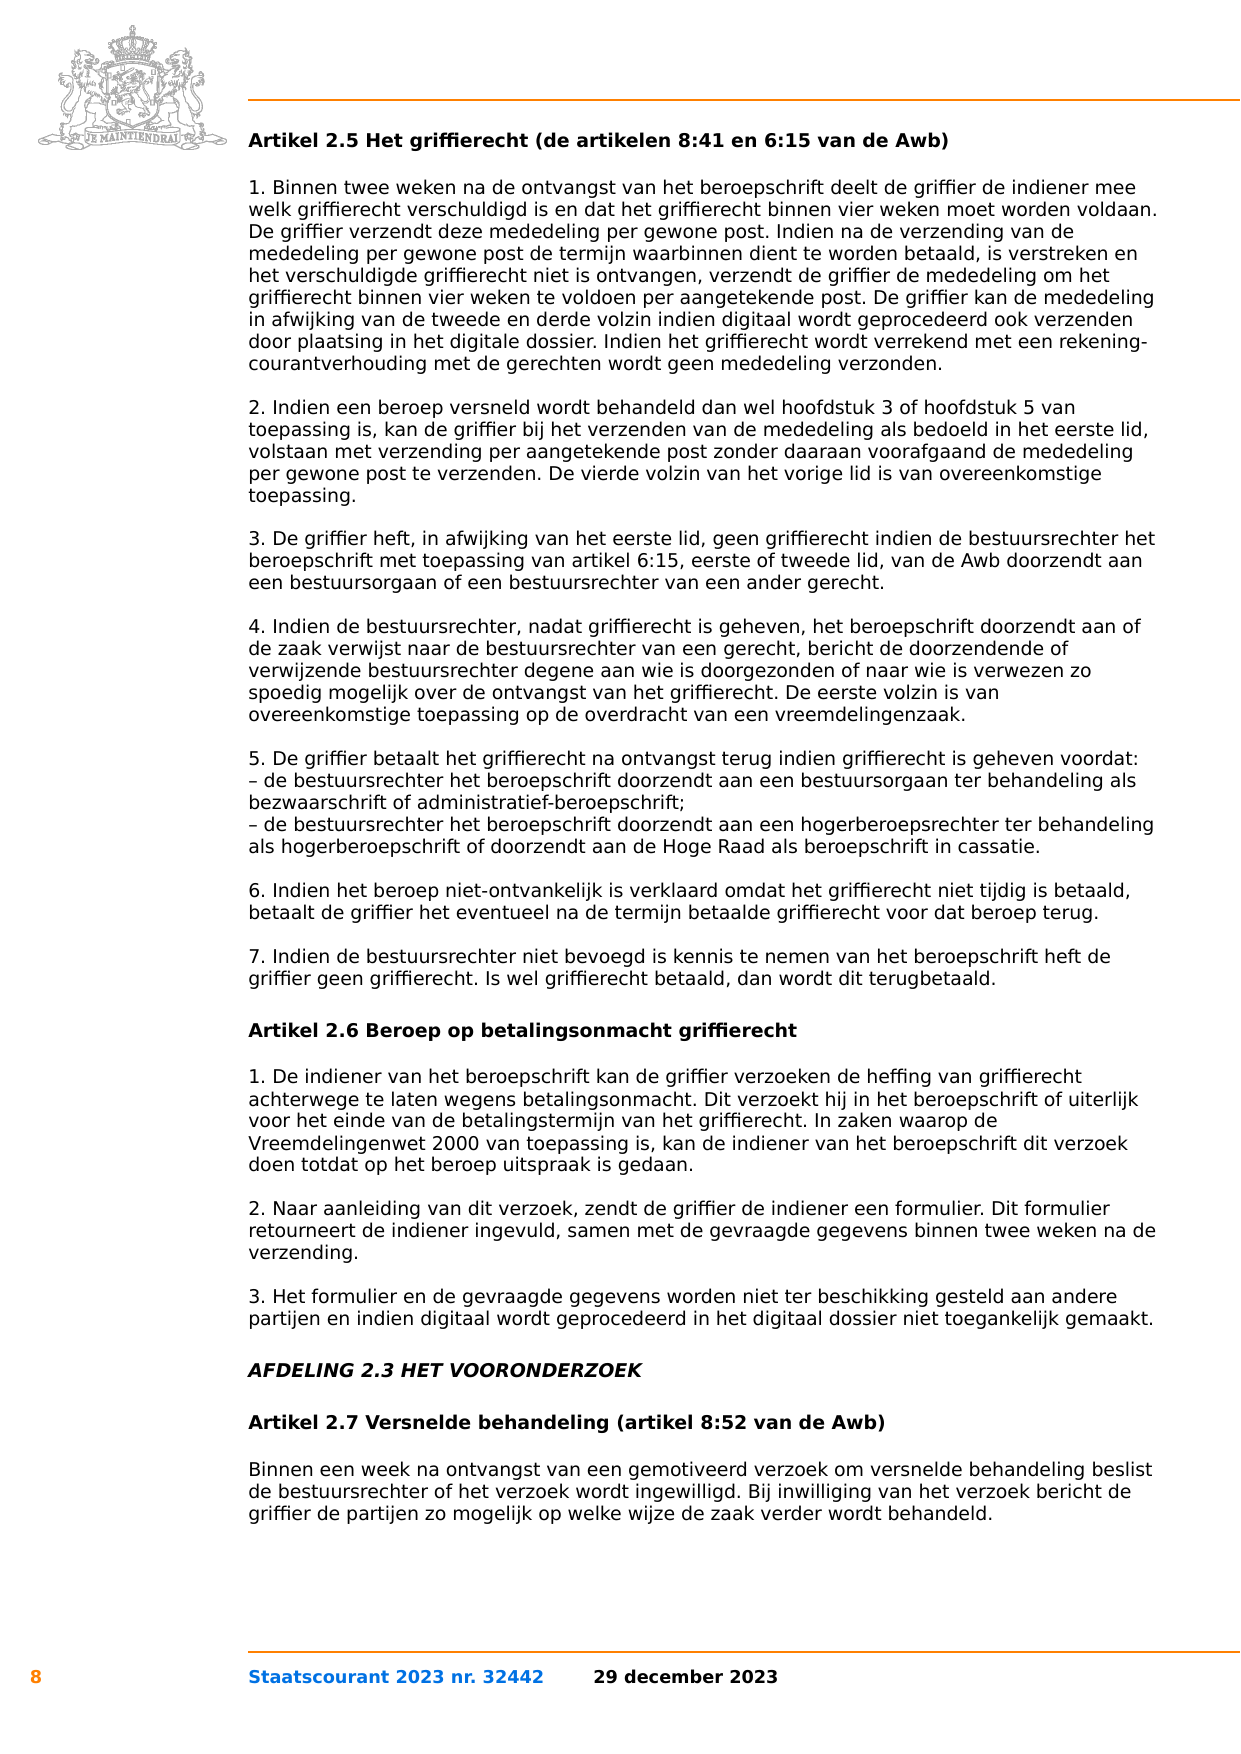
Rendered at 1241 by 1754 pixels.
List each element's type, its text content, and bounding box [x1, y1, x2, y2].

text Binnen een week na ontvangst van een gemotiveerd verzoek om versnelde behandeling beslist de bestuursrechter of het verzoek wordt ingewilligd. Bij inwilliging van het verzoek bericht de griffier de partijen zo mogelijk op welke wijze de zaak verder wordt behandeld. [248, 1459, 1163, 1525]
text 3. Het formulier en de gevraagde gegevens worden niet ter beschikking gesteld aan andere partijen en indien digitaal wordt geprocedeerd in het digitaal dossier niet toegankelijk gemaakt. [248, 1286, 1163, 1330]
subtitle AFDELING 2.3 HET VOORONDERZOEK [248, 1360, 1163, 1382]
subtitle Artikel 2.5 Het griffierecht (de artikelen 8:41 en 6:15 van de Awb) [248, 130, 1163, 152]
text 2. Naar aanleiding van dit verzoek, zendt de griffier de indiener een formulier. Dit formulier retourneert de indiener ingevuld, samen met de gevraagde gegevens binnen twee weken na de verzending. [248, 1198, 1163, 1264]
text 1. De indiener van het beroepschrift kan de griffier verzoeken de heffing van griffierecht achterwege te laten wegens betalingsonmacht. Dit verzoekt hij in het beroepschrift of uiterlijk voor het einde van de betalingstermijn van het griffierecht. In zaken waarop de Vreemdelingenwet 2000 van toepassing is, kan de indiener van het beroepschrift dit verzoek doen totdat op het beroep uitspraak is gedaan. [248, 1066, 1163, 1176]
text – de bestuursrechter het beroepschrift doorzendt aan een bestuursorgaan ter behandeling als bezwaarschrift of administratief-beroepschrift; [248, 770, 1163, 814]
text 3. De griffier heft, in afwijking van het eerste lid, geen griffierecht indien de bestuursrechter het beroepschrift met toepassing van artikel 6:15, eerste of tweede lid, van de Awb doorzendt aan een bestuursorgaan of een bestuursrechter van een ander gerecht. [248, 528, 1163, 594]
text 1. Binnen twee weken na de ontvangst van het beroepschrift deelt de griffier de indiener mee welk griffierecht verschuldigd is en dat het griffierecht binnen vier weken moet worden voldaan. De griffier verzendt deze mededeling per gewone post. Indien na de verzending van de mededeling per gewone post de termijn waarbinnen dient te worden betaald, is verstreken en het verschuldigde griffierecht niet is ontvangen, verzendt de griffier de mededeling om het griffierecht binnen vier weken te voldoen per aangetekende post. De griffier kan de mededeling in afwijking van de tweede en derde volzin indien digitaal wordt geprocedeerd ook verzenden door plaatsing in het digitale dossier. Indien het griffierecht wordt verrekend met een rekening-courantverhouding met de gerechten wordt geen mededeling verzonden. [248, 177, 1163, 375]
text – de bestuursrechter het beroepschrift doorzendt aan een hogerberoepsrechter ter behandeling als hogerberoepschrift of doorzendt aan de Hoge Raad als beroepschrift in cassatie. [248, 814, 1163, 858]
picture [38, 25, 227, 150]
text 6. Indien het beroep niet-ontvankelijk is verklaard omdat het griffierecht niet tijdig is betaald, betaalt de griffier het eventueel na de termijn betaalde griffierecht voor dat beroep terug. [248, 880, 1163, 924]
text 2. Indien een beroep versneld wordt behandeld dan wel hoofdstuk 3 of hoofdstuk 5 van toepassing is, kan de griffier bij het verzenden van de mededeling als bedoeld in het eerste lid, volstaan met verzending per aangetekende post zonder daaraan voorafgaand de mededeling per gewone post te verzenden. De vierde volzin van het vorige lid is van overeenkomstige toepassing. [248, 397, 1163, 506]
text 7. Indien de bestuursrechter niet bevoegd is kennis te nemen van het beroepschrift heft de griffier geen griffierecht. Is wel griffierecht betaald, dan wordt dit terugbetaald. [248, 946, 1163, 989]
subtitle Artikel 2.6 Beroep op betalingsonmacht griffierecht [248, 1019, 1163, 1041]
text 5. De griffier betaalt het griffierecht na ontvangst terug indien griffierecht is geheven voordat: [248, 748, 1163, 770]
subtitle Artikel 2.7 Versnelde behandeling (artikel 8:52 van de Awb) [248, 1412, 1163, 1434]
text 4. Indien de bestuursrechter, nadat griffierecht is geheven, het beroepschrift doorzendt aan of de zaak verwijst naar de bestuursrechter van een gerecht, bericht de doorzendende of verwijzende bestuursrechter degene aan wie is doorgezonden of naar wie is verwezen zo spoedig mogelijk over de ontvangst van het griffierecht. De eerste volzin is van overeenkomstige toepassing op de overdracht van een vreemdelingenzaak. [248, 616, 1163, 726]
